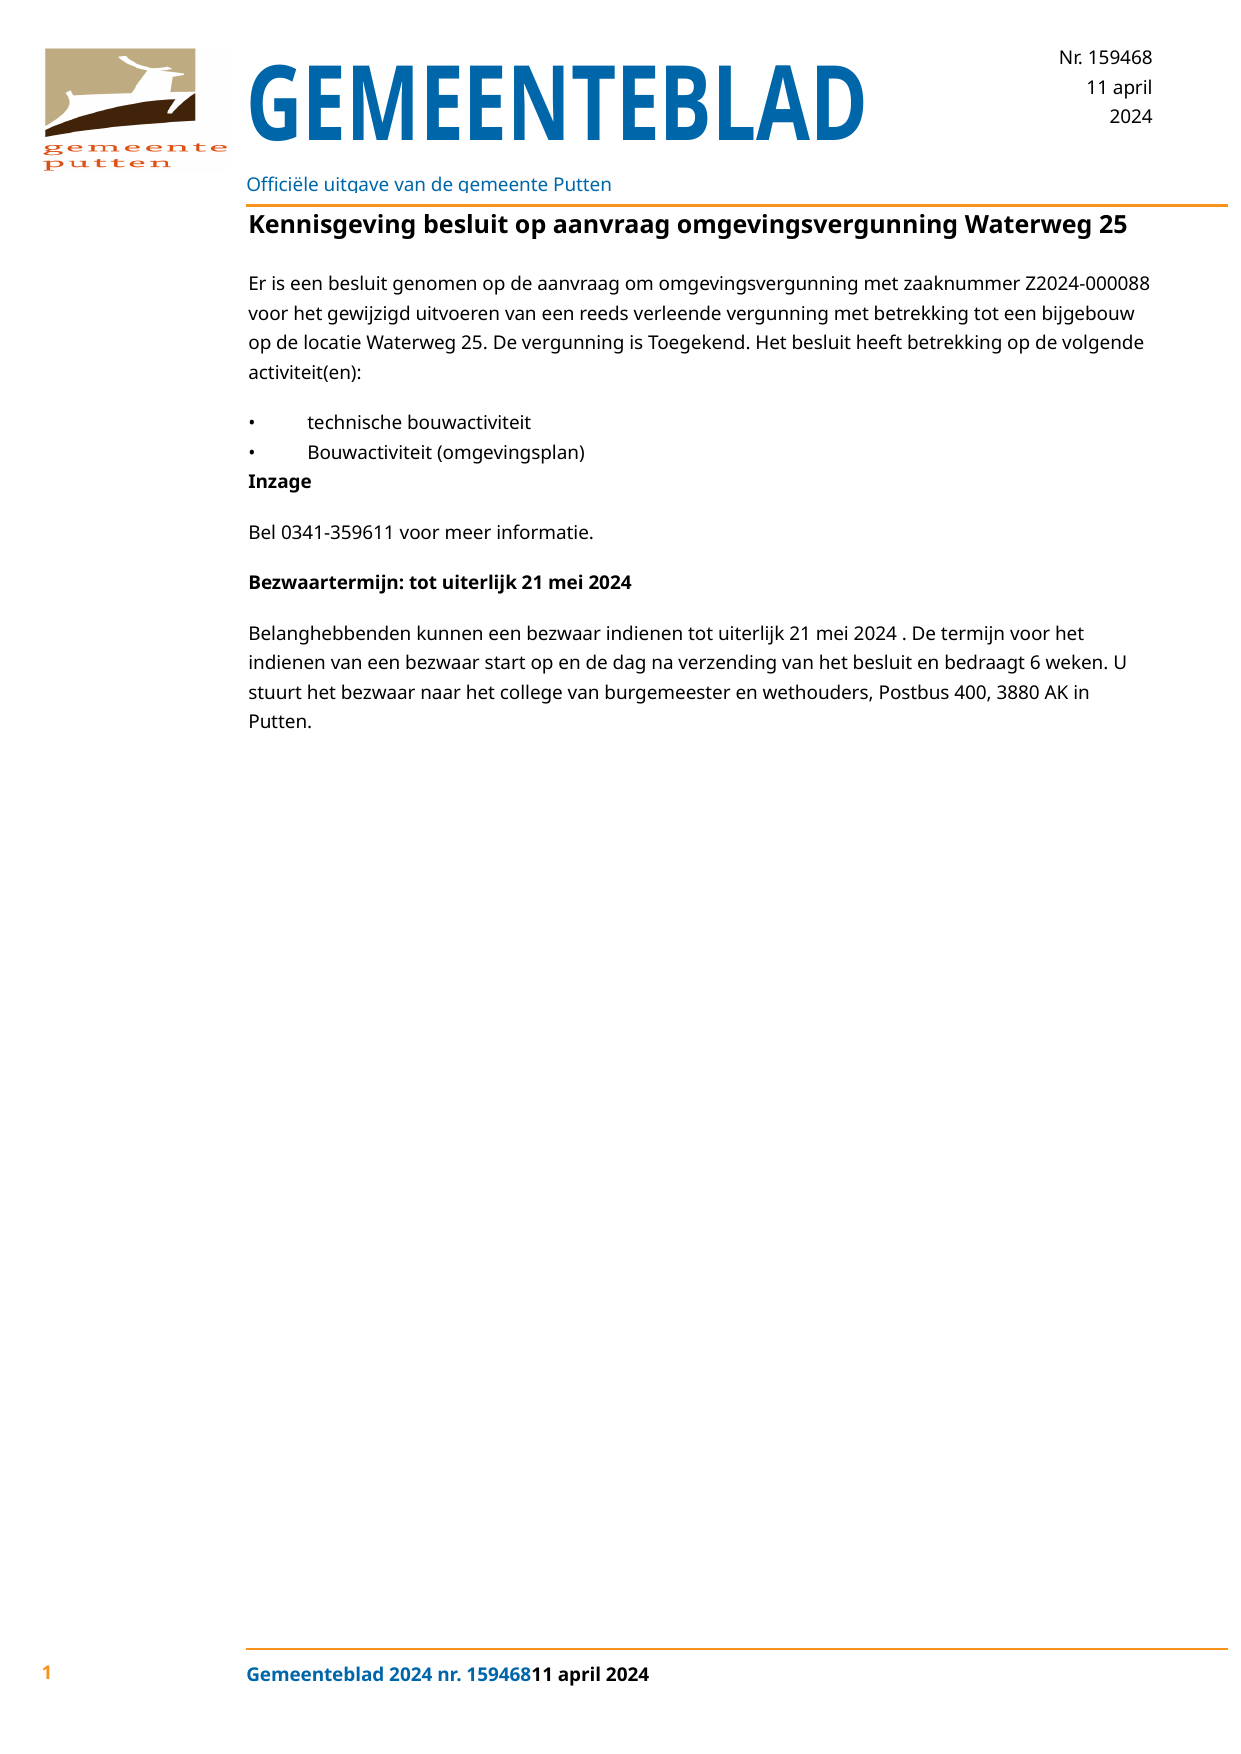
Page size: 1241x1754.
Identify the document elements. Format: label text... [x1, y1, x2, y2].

text Kennisgeving besluit op aanvraag omgevingsvergunning Waterweg 25 [248, 207, 1152, 241]
text Inzage [248, 469, 1152, 494]
list Bouwactiviteit (omgevingsplan) [248, 439, 1152, 465]
text Belanghebbenden kunnen een bezwaar indienen tot uiterlijk 21 mei 2024 . De termijn voor het indienen van een bezwaar start op en de dag na verzending van het besluit en bedraagt 6 weken. U stuurt het bezwaar naar het college van burgemeester en wethouders, Postbus 400, 3880 AK in Putten. [248, 620, 1152, 734]
list technische bouwactiviteit [248, 409, 1152, 435]
picture [41, 47, 231, 172]
text Bezwaartermijn: tot uiterlijk 21 mei 2024 [248, 569, 1152, 595]
text Bel 0341-359611 voor meer informatie. [248, 519, 1152, 545]
text Er is een besluit genomen op de aanvraag om omgevingsvergunning met zaaknummer Z2024-000088 voor het gewijzigd uitvoeren van een reeds verleende vergunning met betrekking tot een bijgebouw op de locatie Waterweg 25. De vergunning is Toegekend. Het besluit heeft betrekking op de volgende activiteit(en): [248, 270, 1152, 385]
